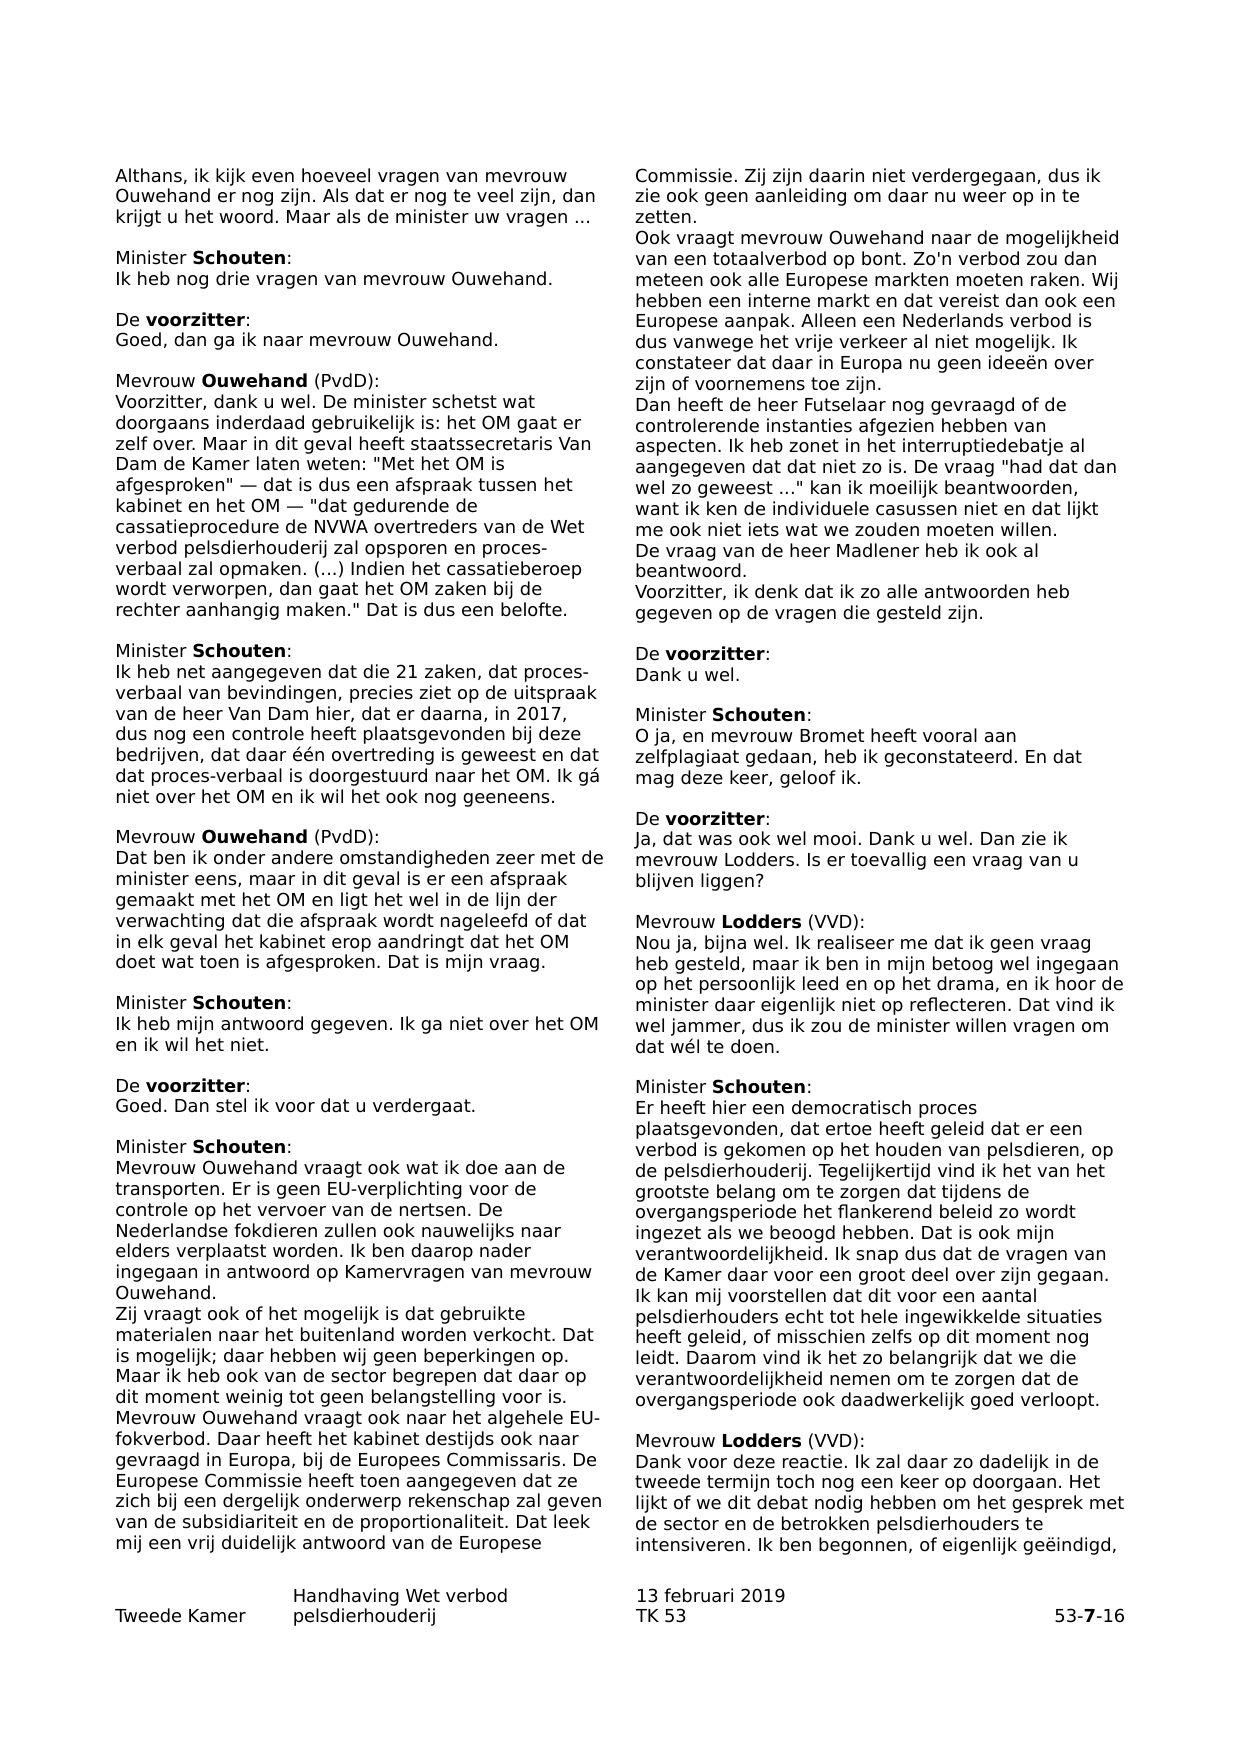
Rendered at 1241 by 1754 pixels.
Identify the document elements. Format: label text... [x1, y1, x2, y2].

text Dank voor deze reactie. Ik zal daar zo dadelijk in de tweede termijn toch nog een keer op doorgaan. Het lijkt of we dit debat nodig hebben om het gesprek met de sector en de betrokken pelsdierhouders te intensiveren. Ik ben begonnen, of eigenlijk geëindigd, [635, 1451, 1125, 1556]
text Goed. Dan stel ik voor dat u verdergaat. [115, 1096, 605, 1117]
text De voorzitter: [115, 309, 605, 330]
text Ook vraagt mevrouw Ouwehand naar de mogelijkheid van een totaalverbod op bont. Zo'n verbod zou dan meteen ook alle Europese markten moeten raken. Wij hebben een interne markt en dat vereist dan ook een Europese aanpak. Alleen een Nederlands verbod is dus vanwege het vrije verkeer al niet mogelijk. Ik constateer dat daar in Europa nu geen ideeën over zijn of voornemens toe zijn. [635, 228, 1125, 394]
text Mevrouw Lodders (VVD): [635, 1431, 1125, 1451]
text Dat ben ik onder andere omstandigheden zeer met de minister eens, maar in dit geval is er een afspraak gemaakt met het OM en ligt het wel in de lijn der verwachting dat die afspraak wordt nageleefd of dat in elk geval het kabinet erop aandringt dat het OM doet wat toen is afgesproken. Dat is mijn vraag. [115, 848, 605, 973]
text Nou ja, bijna wel. Ik realiseer me dat ik geen vraag heb gesteld, maar ik ben in mijn betoog wel ingegaan op het persoonlijk leed en op het drama, en ik hoor de minister daar eigenlijk niet op reflecteren. Dat vind ik wel jammer, dus ik zou de minister willen vragen om dat wél te doen. [635, 932, 1125, 1057]
text Zij vraagt ook of het mogelijk is dat gebruikte materialen naar het buitenland worden verkocht. Dat is mogelijk; daar hebben wij geen beperkingen op. Maar ik heb ook van de sector begrepen dat daar op dit moment weinig tot geen belangstelling voor is. [115, 1304, 605, 1408]
text Ik heb net aangegeven dat die 21 zaken, dat proces-verbaal van bevindingen, precies ziet op de uitspraak van de heer Van Dam hier, dat er daarna, in 2017, dus nog een controle heeft plaatsgevonden bij deze bedrijven, dat daar één overtreding is geweest en dat dat proces-verbaal is doorgestuurd naar het OM. Ik gá niet over het OM en ik wil het ook nog geeneens. [115, 662, 605, 807]
text Dank u wel. [635, 664, 1125, 685]
text Minister Schouten: [635, 705, 1125, 726]
text Er heeft hier een democratisch proces plaatsgevonden, dat ertoe heeft geleid dat er een verbod is gekomen op het houden van pelsdieren, op de pelsdierhouderij. Tegelijkertijd vind ik het van het grootste belang om te zorgen dat tijdens de overgangsperiode het flankerend beleid zo wordt ingezet als we beoogd hebben. Dat is ook mijn verantwoordelijkheid. Ik snap dus dat de vragen van de Kamer daar voor een groot deel over zijn gegaan. Ik kan mij voorstellen dat dit voor een aantal pelsdierhouders echt tot hele ingewikkelde situaties heeft geleid, of misschien zelfs op dit moment nog leidt. Daarom vind ik het zo belangrijk dat we die verantwoordelijkheid nemen om te zorgen dat de overgangsperiode ook daadwerkelijk goed verloopt. [635, 1098, 1125, 1411]
text Minister Schouten: [115, 993, 605, 1014]
text Mevrouw Ouwehand vraagt ook wat ik doe aan de transporten. Er is geen EU-verplichting voor de controle op het vervoer van de nertsen. De Nederlandse fokdieren zullen ook nauwelijks naar elders verplaatst worden. Ik ben daarop nader ingegaan in antwoord op Kamervragen van mevrouw Ouwehand. [115, 1158, 605, 1304]
text De vraag van de heer Madlener heb ik ook al beantwoord. [635, 540, 1125, 582]
text Voorzitter, dank u wel. De minister schetst wat doorgaans inderdaad gebruikelijk is: het OM gaat er zelf over. Maar in dit geval heeft staatssecretaris Van Dam de Kamer laten weten: "Met het OM is afgesproken" — dat is dus een afspraak tussen het kabinet en het OM — "dat gedurende de cassatieprocedure de NVWA overtreders van de Wet verbod pelsdierhouderij zal opsporen en proces-verbaal zal opmaken. (...) Indien het cassatieberoep wordt verworpen, dan gaat het OM zaken bij de rechter aanhangig maken." Dat is dus een belofte. [115, 392, 605, 621]
text Ik heb nog drie vragen van mevrouw Ouwehand. [115, 268, 605, 289]
text Minister Schouten: [115, 248, 605, 268]
text De voorzitter: [635, 644, 1125, 664]
text Minister Schouten: [115, 641, 605, 662]
text Ja, dat was ook wel mooi. Dank u wel. Dan zie ik mevrouw Lodders. Is er toevallig een vraag van u blijven liggen? [635, 829, 1125, 892]
text De voorzitter: [635, 808, 1125, 829]
text Mevrouw Lodders (VVD): [635, 912, 1125, 932]
text De voorzitter: [115, 1076, 605, 1096]
text Commissie. Zij zijn daarin niet verdergegaan, dus ik zie ook geen aanleiding om daar nu weer op in te zetten. [635, 165, 1125, 228]
text Minister Schouten: [635, 1077, 1125, 1098]
text Ik heb mijn antwoord gegeven. Ik ga niet over het OM en ik wil het niet. [115, 1014, 605, 1056]
text Mevrouw Ouwehand vraagt ook naar het algehele EU-fokverbod. Daar heeft het kabinet destijds ook naar gevraagd in Europa, bij de Europees Commissaris. De Europese Commissie heeft toen aangegeven dat ze zich bij een dergelijk onderwerp rekenschap zal geven van de subsidiariteit en de proportionaliteit. Dat leek mij een vrij duidelijk antwoord van de Europese [115, 1408, 605, 1554]
text Goed, dan ga ik naar mevrouw Ouwehand. [115, 330, 605, 351]
text Minister Schouten: [115, 1137, 605, 1158]
text Voorzitter, ik denk dat ik zo alle antwoorden heb gegeven op de vragen die gesteld zijn. [635, 582, 1125, 624]
text Althans, ik kijk even hoeveel vragen van mevrouw Ouwehand er nog zijn. Als dat er nog te veel zijn, dan krijgt u het woord. Maar als de minister uw vragen ... [115, 165, 605, 228]
text Mevrouw Ouwehand (PvdD): [115, 827, 605, 848]
text O ja, en mevrouw Bromet heeft vooral aan zelfplagiaat gedaan, heb ik geconstateerd. En dat mag deze keer, geloof ik. [635, 726, 1125, 788]
text Mevrouw Ouwehand (PvdD): [115, 371, 605, 392]
text Dan heeft de heer Futselaar nog gevraagd of de controlerende instanties afgezien hebben van aspecten. Ik heb zonet in het interruptiedebatje al aangegeven dat dat niet zo is. De vraag "had dat dan wel zo geweest ..." kan ik moeilijk beantwoorden, want ik ken de individuele casussen niet en dat lijkt me ook niet iets wat we zouden moeten willen. [635, 394, 1125, 540]
